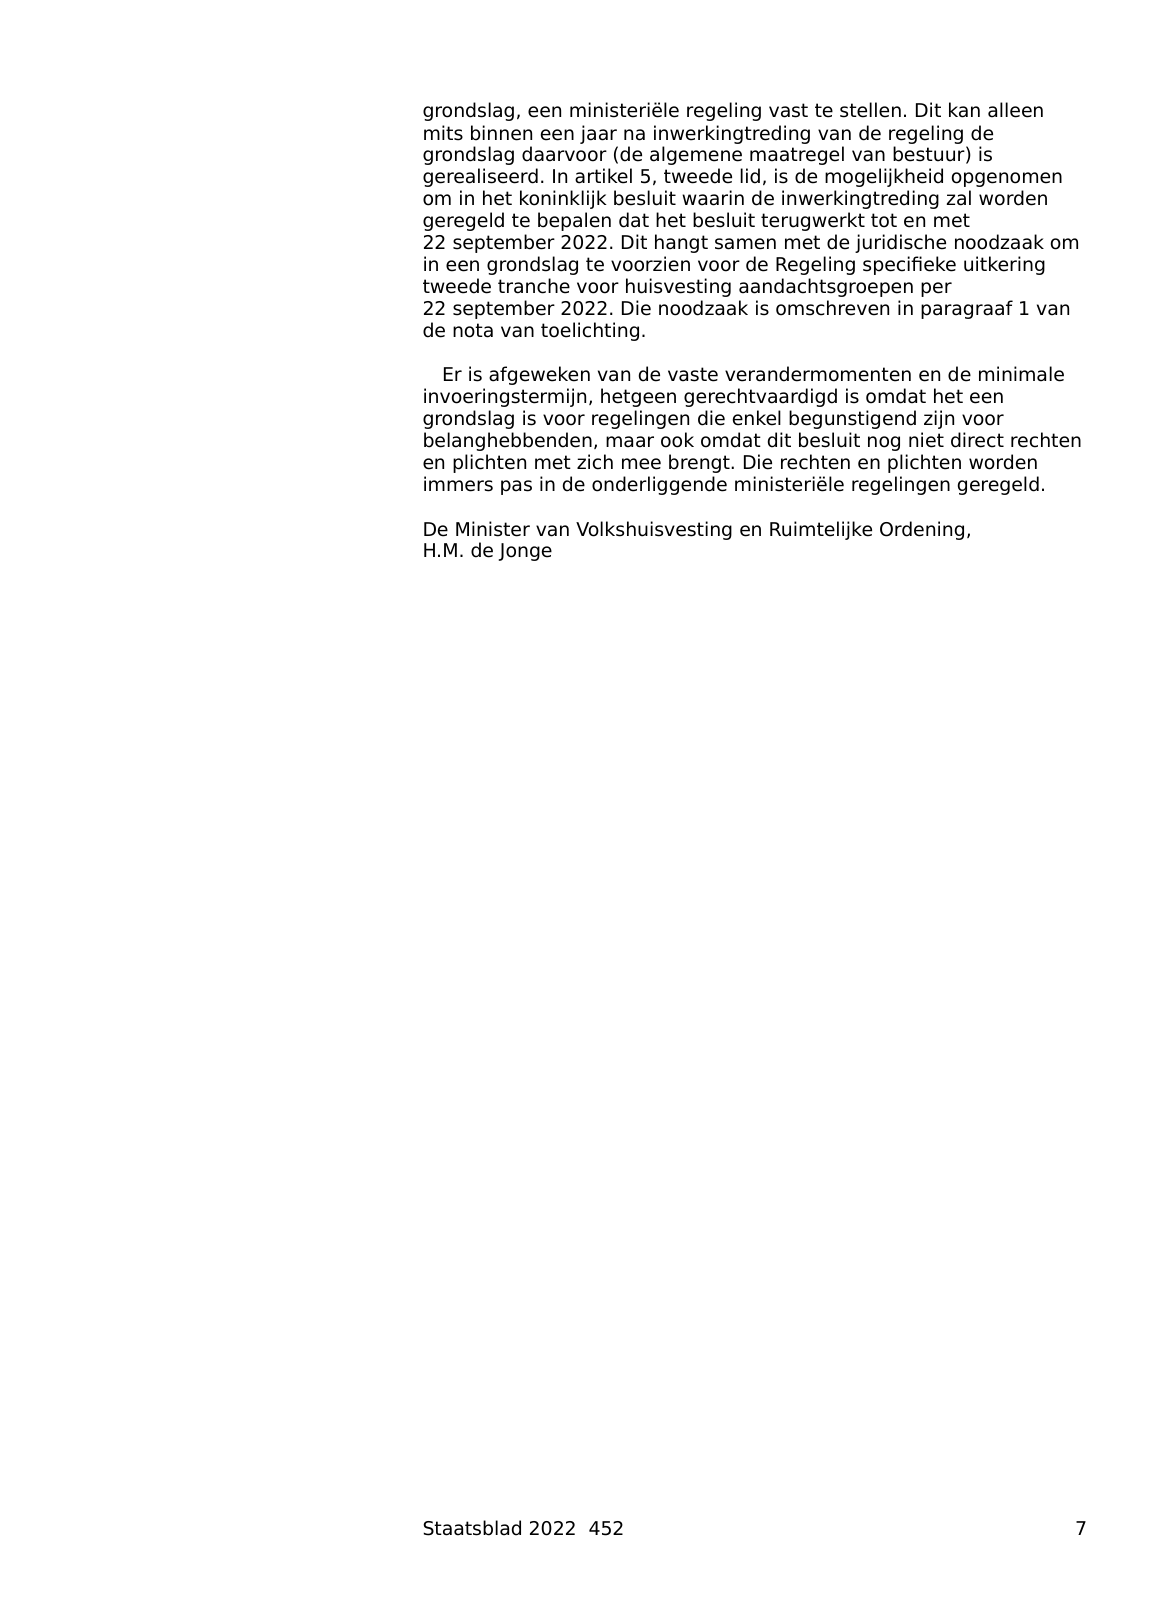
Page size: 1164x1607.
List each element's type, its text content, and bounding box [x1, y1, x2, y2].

text grondslag, een ministeriële regeling vast te stellen. Dit kan alleen mits binnen een jaar na inwerkingtreding van de regeling de grondslag daarvoor (de algemene maatregel van bestuur) is gerealiseerd. In artikel 5, tweede lid, is de mogelijkheid opgenomen om in het koninklijk besluit waarin de inwerkingtreding zal worden geregeld te bepalen dat het besluit terugwerkt tot en met 22 september 2022. Dit hangt samen met de juridische noodzaak om in een grondslag te voorzien voor de Regeling specifieke uitkering tweede tranche voor huisvesting aandachtsgroepen per 22 september 2022. Die noodzaak is omschreven in paragraaf 1 van de nota van toelichting. [422, 100, 1087, 342]
text De Minister van Volkshuisvesting en Ruimtelijke Ordening, H.M. de Jonge [422, 518, 1087, 562]
text Er is afgeweken van de vaste verandermomenten en de minimale invoeringstermijn, hetgeen gerechtvaardigd is omdat het een grondslag is voor regelingen die enkel begunstigend zijn voor belanghebbenden, maar ook omdat dit besluit nog niet direct rechten en plichten met zich mee brengt. Die rechten en plichten worden immers pas in de onderliggende ministeriële regelingen geregeld. [422, 364, 1087, 496]
